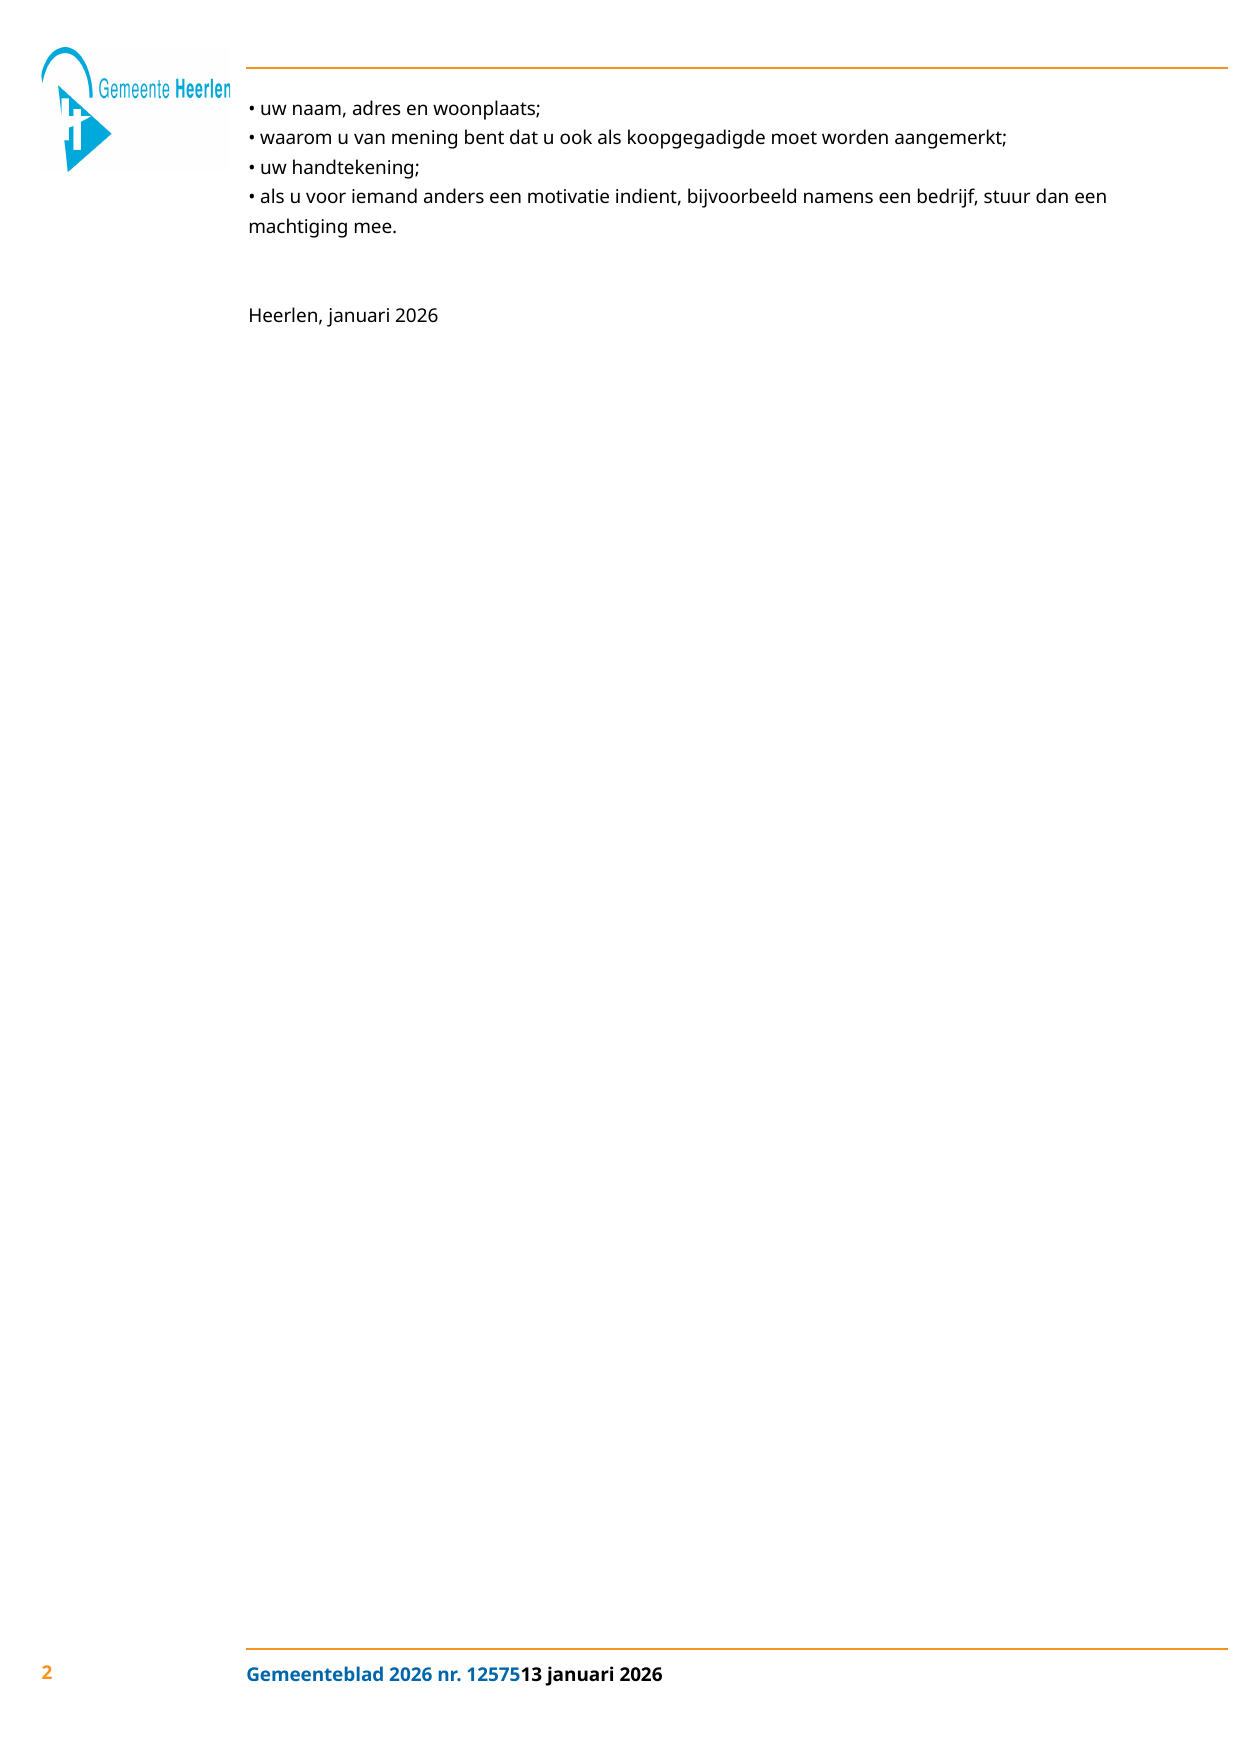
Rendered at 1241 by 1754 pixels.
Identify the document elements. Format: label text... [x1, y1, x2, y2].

picture [41, 47, 59, 70]
picture [41, 47, 231, 172]
text Heerlen, januari 2026 [248, 302, 1152, 328]
text • waarom u van mening bent dat u ook als koopgegadigde moet worden aangemerkt; [248, 124, 1152, 150]
text • uw naam, adres en woonplaats; [248, 95, 1152, 121]
text • als u voor iemand anders een motivatie indient, bijvoorbeeld namens een bedrijf, stuur dan een machtiging mee. [248, 183, 1152, 239]
text • uw handtekening; [248, 154, 1152, 180]
